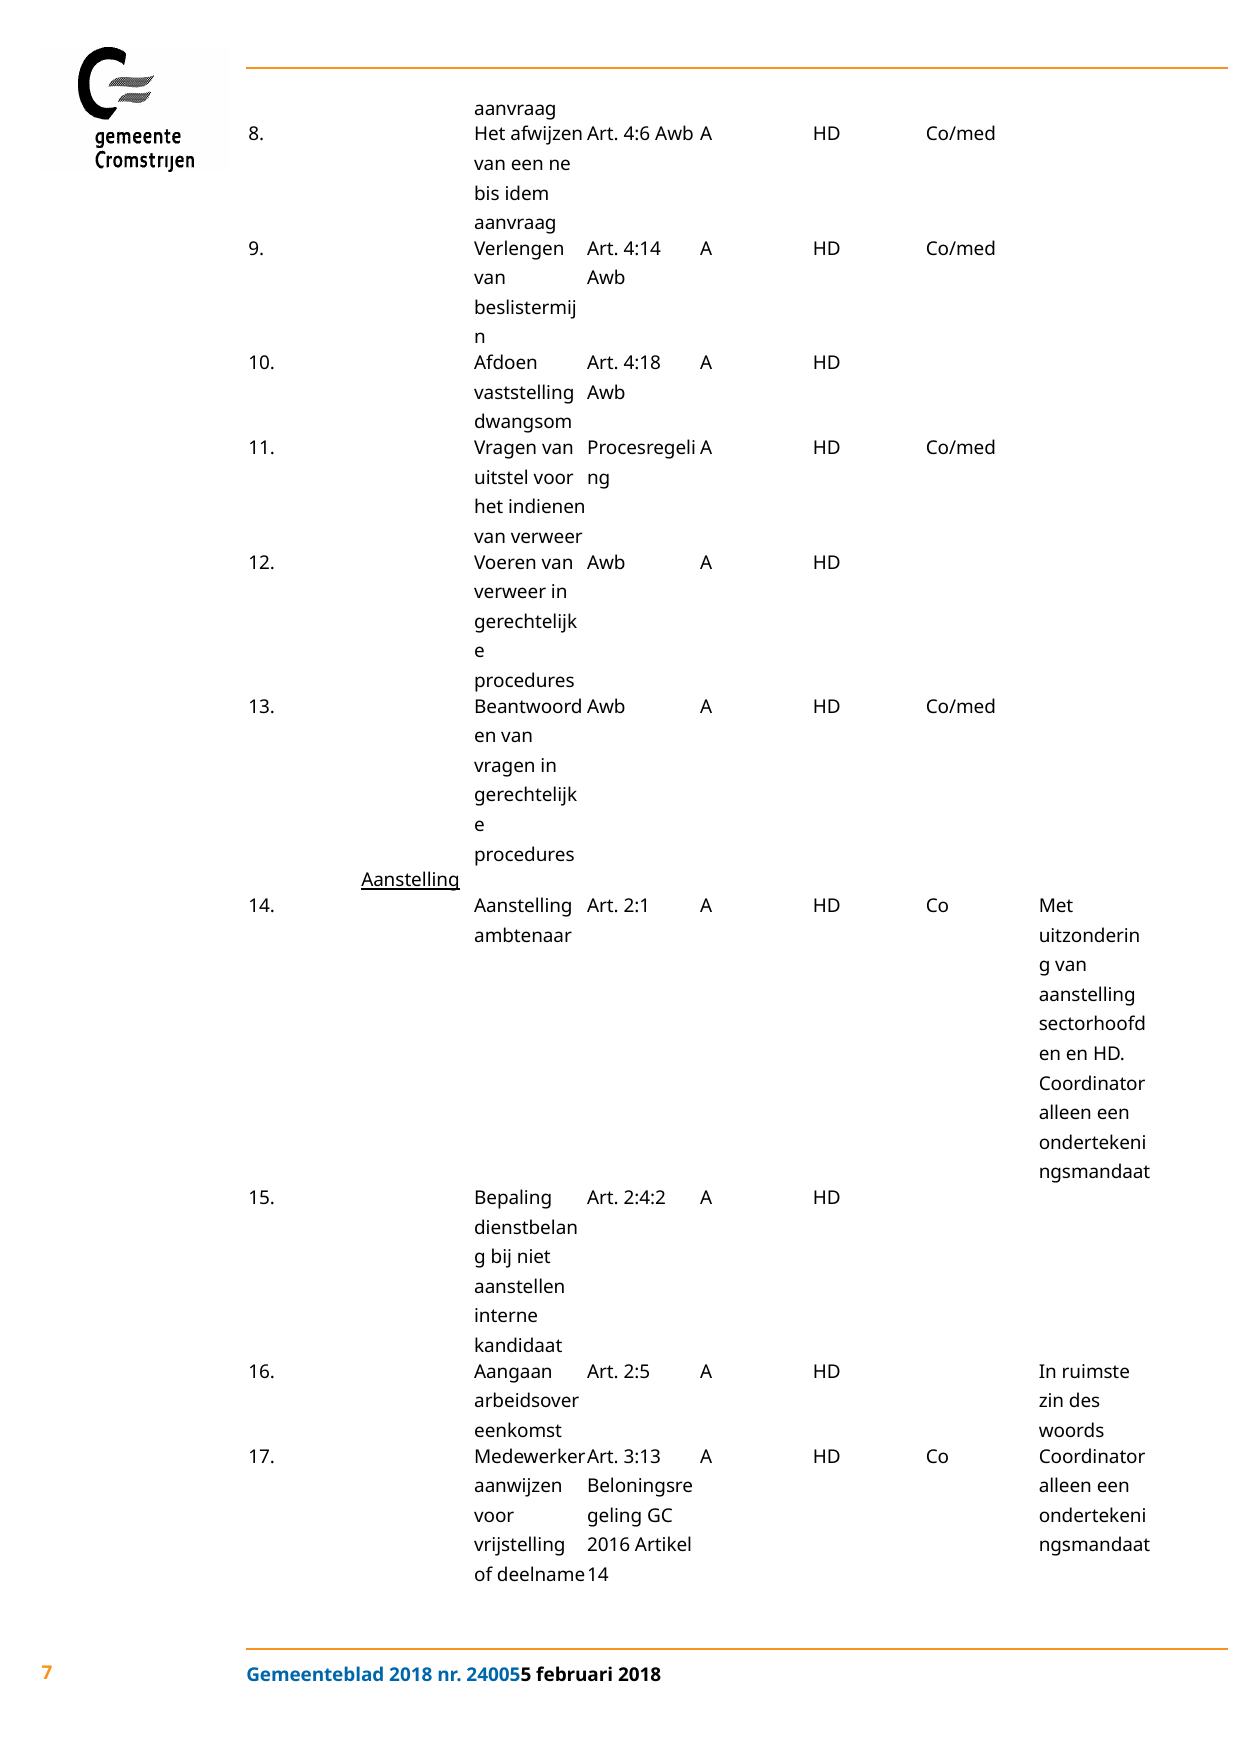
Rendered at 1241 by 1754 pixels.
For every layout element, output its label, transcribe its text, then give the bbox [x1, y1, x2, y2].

table_cell [926, 1358, 1038, 1443]
table_cell A [700, 549, 813, 693]
table_cell In ruimste zin des woords [1039, 1358, 1152, 1443]
table_cell [926, 95, 1038, 121]
picture [41, 47, 231, 172]
table_cell [361, 1443, 474, 1587]
table_cell Aangaan arbeidsovereenkomst [474, 1358, 587, 1443]
table_cell [1039, 434, 1152, 549]
table_cell Co/med [926, 121, 1038, 235]
table_cell [1039, 693, 1152, 867]
table_cell HD [813, 1443, 926, 1587]
table_cell HD [813, 693, 926, 867]
table_cell [361, 121, 474, 235]
table_cell Aanstelling ambtenaar [474, 892, 587, 1184]
table_cell HD [813, 892, 926, 1184]
table_cell [361, 1184, 474, 1358]
table_cell [1039, 350, 1152, 434]
table_cell Art. 2:4:2 [587, 1184, 700, 1358]
table_cell [1039, 1184, 1152, 1358]
table_cell [1039, 549, 1152, 693]
table_cell 9. [248, 235, 361, 349]
table_cell Beantwoorden van vragen in gerechtelijke procedures [474, 693, 587, 867]
table_cell [926, 867, 1038, 892]
table_cell HD [813, 121, 926, 235]
table_cell A [700, 693, 813, 867]
table_cell Art. 3:13 Beloningsregeling GC 2016 Artikel 14 [587, 1443, 700, 1587]
table_cell [813, 95, 926, 121]
table_cell Co [926, 892, 1038, 1184]
table_cell Awb [587, 693, 700, 867]
table_cell [1039, 867, 1152, 892]
table_cell HD [813, 1358, 926, 1443]
table_cell Met uitzondering van aanstelling sectorhoofden en HD. Coordinator alleen een ondertekeningsmandaat [1039, 892, 1152, 1184]
table_cell Co/med [926, 235, 1038, 349]
table_cell Coordinator alleen een ondertekeningsmandaat [1039, 1443, 1152, 1587]
table_cell 15. [248, 1184, 361, 1358]
table_cell A [700, 1443, 813, 1587]
table_cell Art. 4:14 Awb [587, 235, 700, 349]
table_cell [361, 892, 474, 1184]
table_cell Vragen van uitstel voor het indienen van verweer [474, 434, 587, 549]
table_cell [587, 867, 700, 892]
table_cell [587, 95, 700, 121]
table_cell Medewerker aanwijzen voor vrijstelling of deelname [474, 1443, 587, 1587]
table_cell [700, 95, 813, 121]
table_cell Bepaling dienstbelang bij niet aanstellen interne kandidaat [474, 1184, 587, 1358]
table_cell Co/med [926, 434, 1038, 549]
table_cell 13. [248, 693, 361, 867]
table_cell [813, 867, 926, 892]
table_cell A [700, 1184, 813, 1358]
table_cell HD [813, 1184, 926, 1358]
table_cell [361, 350, 474, 434]
table_cell HD [813, 350, 926, 434]
table_cell 17. [248, 1443, 361, 1587]
table_cell Het afwijzen van een ne bis idem aanvraag [474, 121, 587, 235]
table_cell Art. 4:6 Awb [587, 121, 700, 235]
table_cell A [700, 892, 813, 1184]
table_cell Aanstelling [361, 867, 474, 892]
table_cell A [700, 235, 813, 349]
table_cell A [700, 350, 813, 434]
table_cell 8. [248, 121, 361, 235]
table_cell [926, 1184, 1038, 1358]
table_cell HD [813, 434, 926, 549]
table_cell aanvraag [474, 95, 587, 121]
table_cell Art. 2:1 [587, 892, 700, 1184]
table_cell [361, 434, 474, 549]
table_cell [361, 549, 474, 693]
table_cell Verlengen van beslistermijn [474, 235, 587, 349]
table_cell [700, 867, 813, 892]
table_cell [361, 235, 474, 349]
table_cell 10. [248, 350, 361, 434]
table_cell [248, 867, 361, 892]
table_cell Co/med [926, 693, 1038, 867]
table_cell 16. [248, 1358, 361, 1443]
table_cell [926, 350, 1038, 434]
table_cell [1039, 95, 1152, 121]
table_cell Awb [587, 549, 700, 693]
table_cell 14. [248, 892, 361, 1184]
table_cell [1039, 121, 1152, 235]
table_cell [361, 95, 474, 121]
table_cell Co [926, 1443, 1038, 1587]
table_cell A [700, 121, 813, 235]
table_cell Procesregeling [587, 434, 700, 549]
table_cell Afdoen vaststelling dwangsom [474, 350, 587, 434]
table_cell 12. [248, 549, 361, 693]
table_cell Art. 2:5 [587, 1358, 700, 1443]
table_cell A [700, 1358, 813, 1443]
table_cell [474, 867, 587, 892]
table_cell Voeren van verweer in gerechtelijke procedures [474, 549, 587, 693]
table_cell [926, 549, 1038, 693]
table_cell [248, 95, 361, 121]
table_cell [361, 1358, 474, 1443]
table_cell Art. 4:18 Awb [587, 350, 700, 434]
table_cell A [700, 434, 813, 549]
table_cell HD [813, 549, 926, 693]
table_cell [1039, 235, 1152, 349]
table_cell HD [813, 235, 926, 349]
table_cell 11. [248, 434, 361, 549]
table_cell [361, 693, 474, 867]
